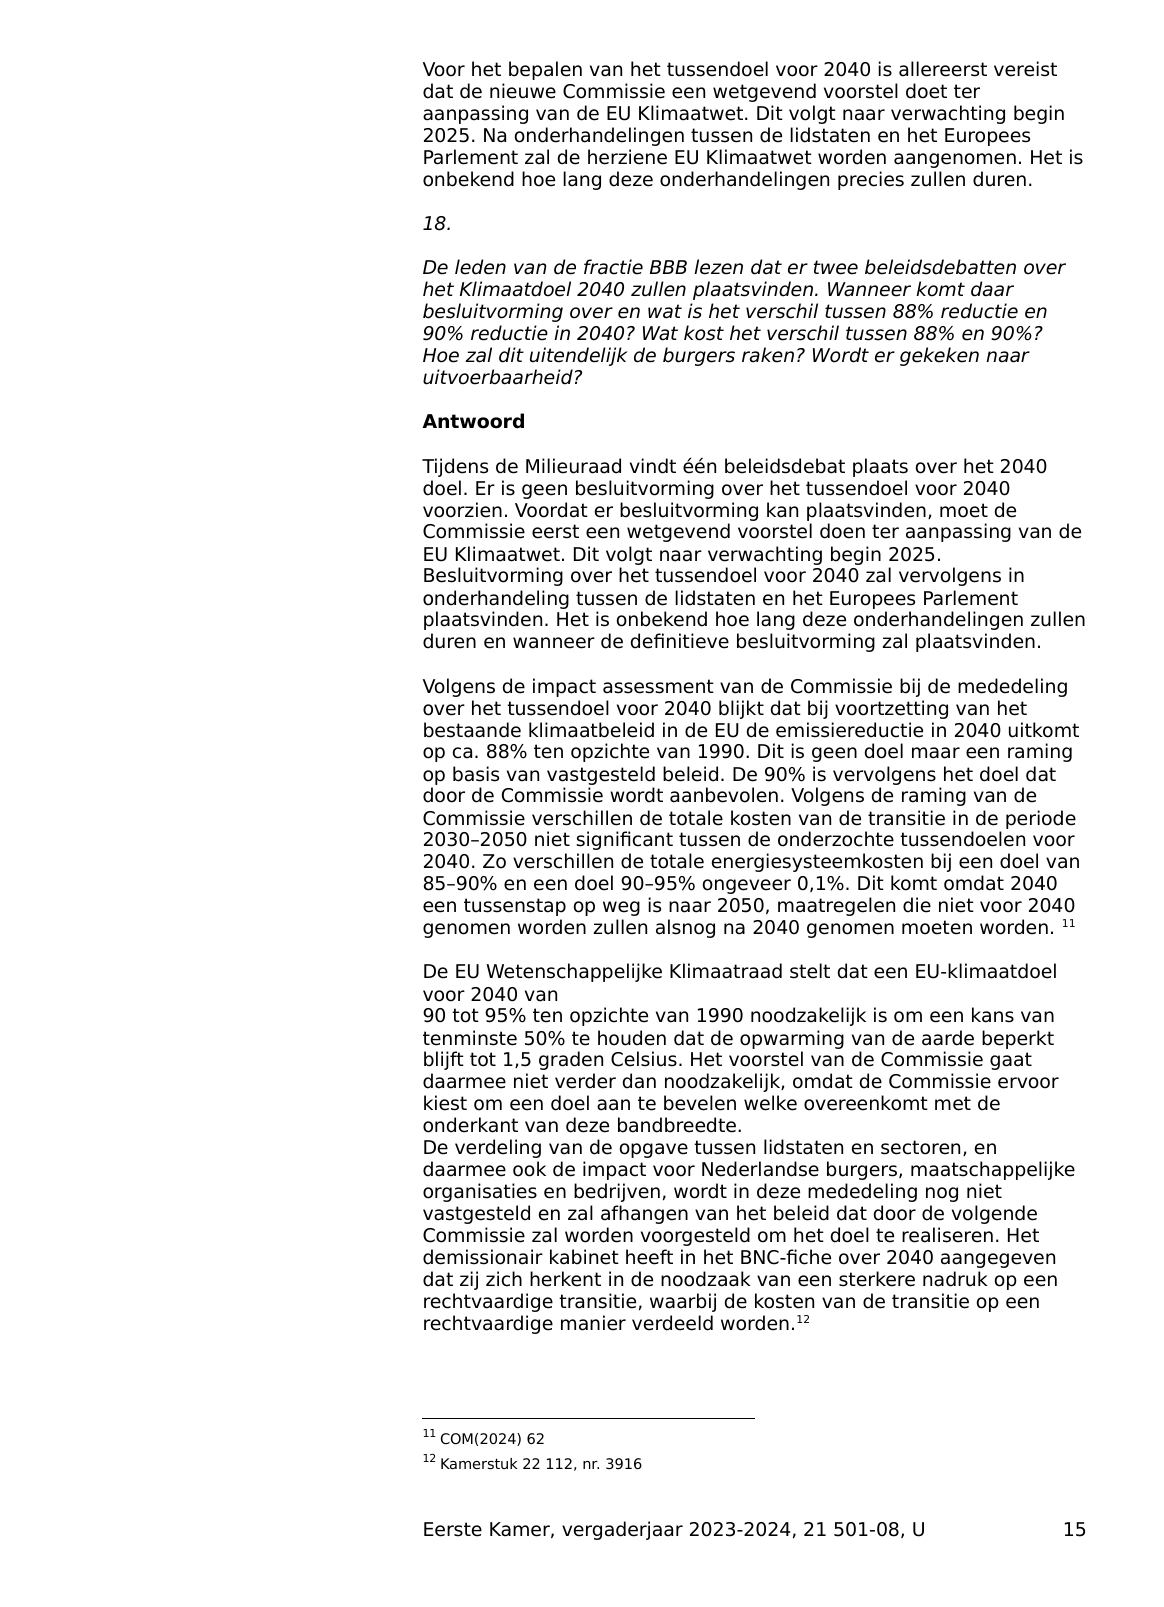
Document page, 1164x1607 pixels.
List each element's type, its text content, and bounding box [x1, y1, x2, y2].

subtitle 18. [422, 213, 1087, 235]
text Kamerstuk 22 112, nr. 3916 [422, 1452, 1087, 1474]
text De leden van de fractie BBB lezen dat er twee beleidsdebatten over het Klimaatdoel 2040 zullen plaatsvinden. Wanneer komt daar besluitvorming over en wat is het verschil tussen 88% reductie en 90% reductie in 2040? Wat kost het verschil tussen 88% en 90%? Hoe zal dit uitendelijk de burgers raken? Wordt er gekeken naar uitvoerbaarheid? [422, 257, 1087, 389]
text Tijdens de Milieuraad vindt één beleidsdebat plaats over het 2040 doel. Er is geen besluitvorming over het tussendoel voor 2040 voorzien. Voordat er besluitvorming kan plaatsvinden, moet de Commissie eerst een wetgevend voorstel doen ter aanpassing van de EU Klimaatwet. Dit volgt naar verwachting begin 2025. Besluitvorming over het tussendoel voor 2040 zal vervolgens in onderhandeling tussen de lidstaten en het Europees Parlement plaatsvinden. Het is onbekend hoe lang deze onderhandelingen zullen duren en wanneer de definitieve besluitvorming zal plaatsvinden. [422, 456, 1087, 653]
text Voor het bepalen van het tussendoel voor 2040 is allereerst vereist dat de nieuwe Commissie een wetgevend voorstel doet ter aanpassing van de EU Klimaatwet. Dit volgt naar verwachting begin 2025. Na onderhandelingen tussen de lidstaten en het Europees Parlement zal de herziene EU Klimaatwet worden aangenomen. Het is onbekend hoe lang deze onderhandelingen precies zullen duren. [422, 59, 1087, 191]
text De EU Wetenschappelijke Klimaatraad stelt dat een EU-klimaatdoel voor 2040 van [422, 961, 1087, 1005]
text 90 tot 95% ten opzichte van 1990 noodzakelijk is om een kans van tenminste 50% te houden dat de opwarming van de aarde beperkt blijft tot 1,5 graden Celsius. Het voorstel van de Commissie gaat daarmee niet verder dan noodzakelijk, omdat de Commissie ervoor kiest om een doel aan te bevelen welke overeenkomt met de onderkant van deze bandbreedte. [422, 1005, 1087, 1137]
subtitle Antwoord [422, 411, 1087, 433]
text De verdeling van de opgave tussen lidstaten en sectoren, en daarmee ook de impact voor Nederlandse burgers, maatschappelijke organisaties en bedrijven, wordt in deze mededeling nog niet vastgesteld en zal afhangen van het beleid dat door de volgende Commissie zal worden voorgesteld om het doel te realiseren. Het demissionair kabinet heeft in het BNC-fiche over 2040 aangegeven dat zij zich herkent in de noodzaak van een sterkere nadruk op een rechtvaardige transitie, waarbij de kosten van de transitie op een rechtvaardige manier verdeeld worden. [422, 1137, 1087, 1335]
text COM(2024) 62 [422, 1427, 1087, 1449]
text Volgens de impact assessment van de Commissie bij de mededeling over het tussendoel voor 2040 blijkt dat bij voortzetting van het bestaande klimaatbeleid in de EU de emissiereductie in 2040 uitkomt op ca. 88% ten opzichte van 1990. Dit is geen doel maar een raming op basis van vastgesteld beleid. De 90% is vervolgens het doel dat door de Commissie wordt aanbevolen. Volgens de raming van de Commissie verschillen de totale kosten van de transitie in de periode 2030–2050 niet significant tussen de onderzochte tussendoelen voor 2040. Zo verschillen de totale energiesysteemkosten bij een doel van 85–90% en een doel 90–95% ongeveer 0,1%. Dit komt omdat 2040 een tussenstap op weg is naar 2050, maatregelen die niet voor 2040 genomen worden zullen alsnog na 2040 genomen moeten worden. [422, 676, 1087, 939]
